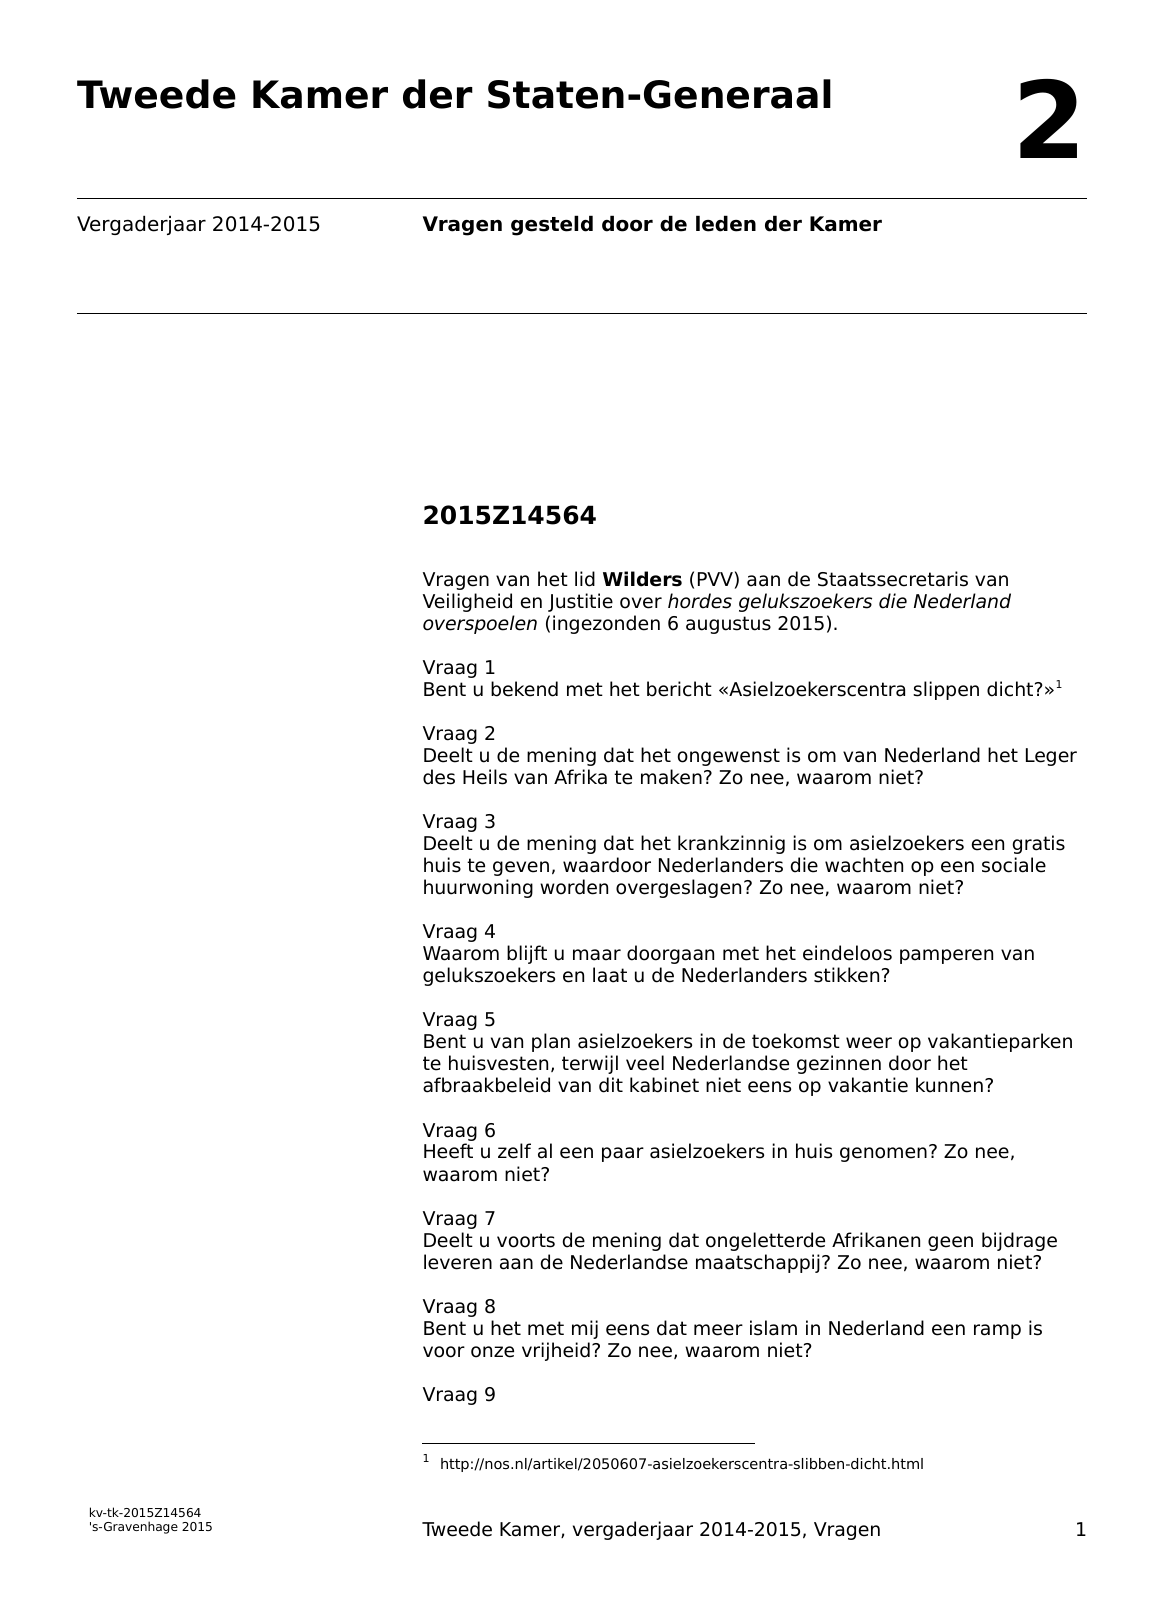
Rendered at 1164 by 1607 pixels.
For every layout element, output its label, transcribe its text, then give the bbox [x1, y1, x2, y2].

text Bent u bekend met het bericht «Asielzoekerscentra slippen dicht?» [422, 679, 1087, 701]
text Vraag 6 [422, 1119, 1087, 1141]
text Vragen van het lid Wilders (PVV) aan de Staatssecretaris van Veiligheid en Justitie over hordes gelukszoekers die Nederland overspoelen (ingezonden 6 augustus 2015). [422, 569, 1087, 635]
text 's-Gravenhage 2015 [88, 1520, 323, 1534]
text Vraag 1 [422, 657, 1087, 679]
text Waarom blijft u maar doorgaan met het eindeloos pamperen van gelukszoekers en laat u de Nederlanders stikken? [422, 943, 1087, 987]
text Vraag 7 [422, 1208, 1087, 1229]
table_cell Vergaderjaar 2014-2015 [77, 199, 422, 313]
text Vraag 5 [422, 1009, 1087, 1031]
table_header Tweede Kamer der Staten-Generaal [77, 59, 886, 198]
text http://nos.nl/artikel/2050607-asielzoekerscentra-slibben-dicht.html [422, 1452, 1087, 1474]
text Deelt u de mening dat het ongewenst is om van Nederland het Leger des Heils van Afrika te maken? Zo nee, waarom niet? [422, 745, 1087, 789]
text Heeft u zelf al een paar asielzoekers in huis genomen? Zo nee, waarom niet? [422, 1141, 1087, 1185]
text Vraag 2 [422, 723, 1087, 745]
text Deelt u de mening dat het krankzinnig is om asielzoekers een gratis huis te geven, waardoor Nederlanders die wachten op een sociale huurwoning worden overgeslagen? Zo nee, waarom niet? [422, 833, 1087, 899]
text kv-tk-2015Z14564 [88, 1506, 323, 1520]
table_header 2 [886, 59, 1087, 198]
table_cell Vragen gesteld door de leden der Kamer [422, 199, 1087, 313]
text Bent u het met mij eens dat meer islam in Nederland een ramp is voor onze vrijheid? Zo nee, waarom niet? [422, 1318, 1087, 1362]
text Vraag 8 [422, 1296, 1087, 1318]
text 2015Z14564 [422, 501, 1087, 531]
text Deelt u voorts de mening dat ongeletterde Afrikanen geen bijdrage leveren aan de Nederlandse maatschappij? Zo nee, waarom niet? [422, 1229, 1087, 1273]
text Vraag 9 [422, 1384, 1087, 1406]
text Vraag 4 [422, 921, 1087, 943]
text Bent u van plan asielzoekers in de toekomst weer op vakantieparken te huisvesten, terwijl veel Nederlandse gezinnen door het afbraakbeleid van dit kabinet niet eens op vakantie kunnen? [422, 1031, 1087, 1097]
text Vraag 3 [422, 811, 1087, 833]
